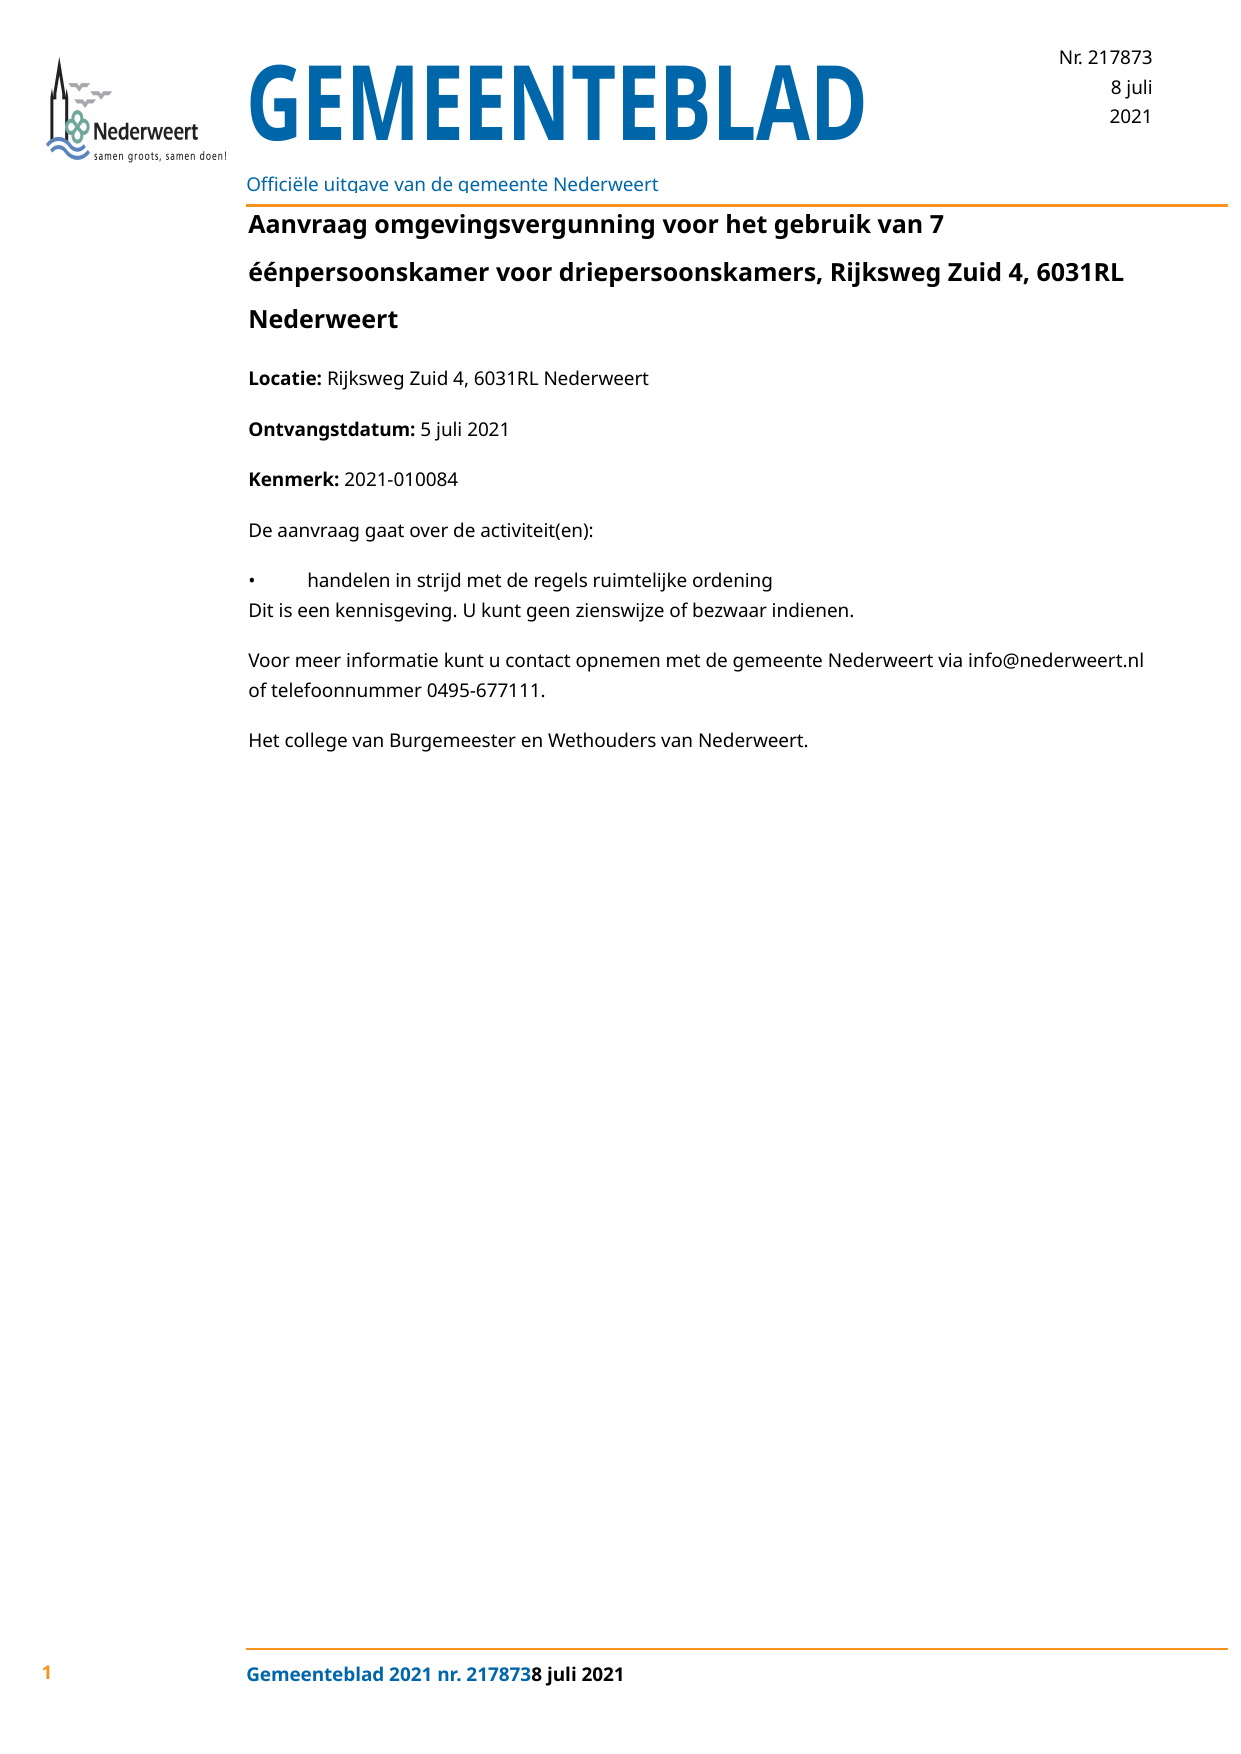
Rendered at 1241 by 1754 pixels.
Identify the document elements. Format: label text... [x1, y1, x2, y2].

list handelen in strijd met de regels ruimtelijke ordening [248, 567, 1152, 593]
text De aanvraag gaat over de activiteit(en): [248, 517, 1152, 542]
text Het college van Burgemeester en Wethouders van Nederweert. [248, 727, 1152, 753]
text Kenmerk: 2021-010084 [248, 466, 1152, 492]
text Locatie: Rijksweg Zuid 4, 6031RL Nederweert [248, 366, 1152, 391]
text Aanvraag omgevingsvergunning voor het gebruik van 7 éénpersoonskamer voor driepersoonskamers, Rijksweg Zuid 4, 6031RL Nederweert [248, 207, 1152, 336]
picture [41, 47, 231, 172]
text Dit is een kennisgeving. U kunt geen zienswijze of bezwaar indienen. [248, 597, 1152, 622]
text Voor meer informatie kunt u contact opnemen met de gemeente Nederweert via info@nederweert.nl of telefoonnummer 0495-677111. [248, 647, 1152, 702]
text Ontvangstdatum: 5 juli 2021 [248, 416, 1152, 442]
